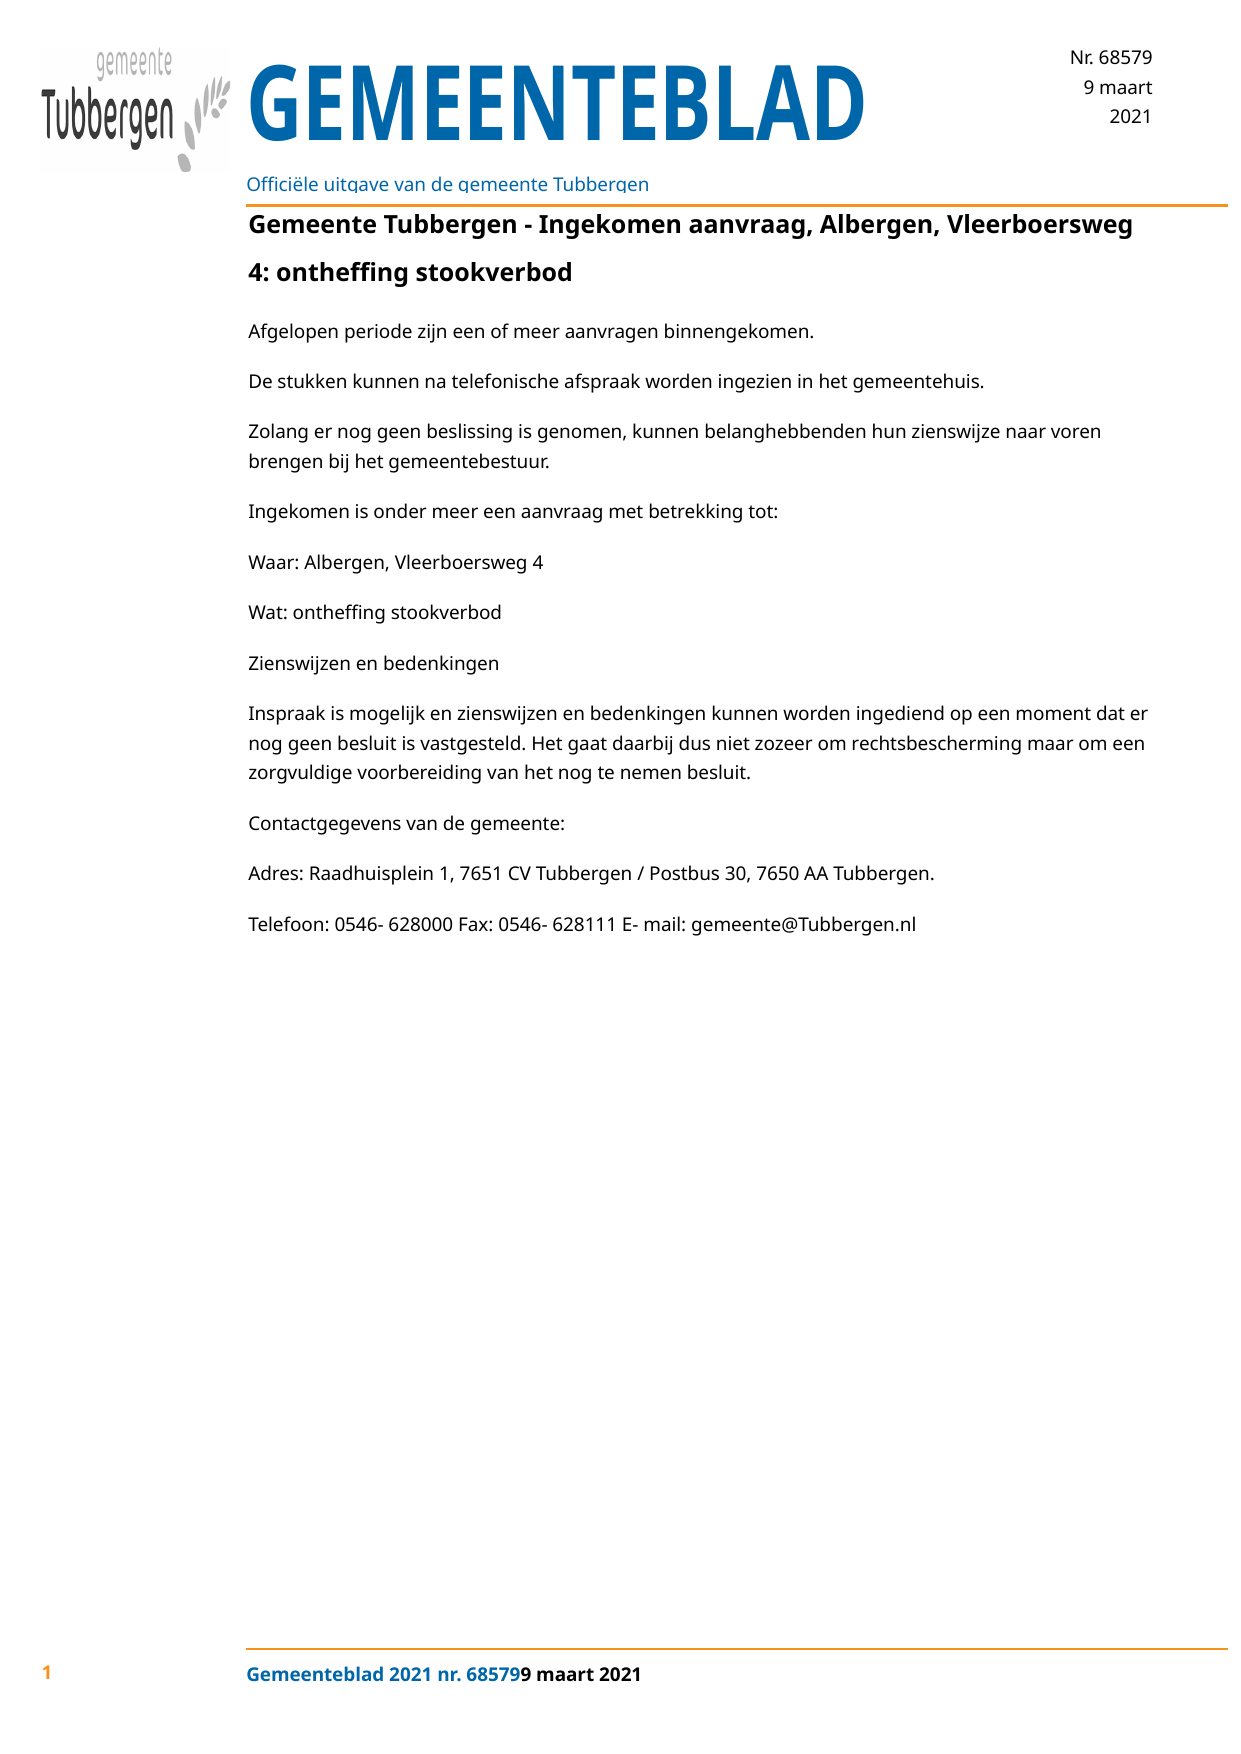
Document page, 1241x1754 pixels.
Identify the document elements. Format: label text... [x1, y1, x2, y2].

text Zienswijzen en bedenkingen [248, 650, 1152, 676]
text Contactgegevens van de gemeente: [248, 810, 1152, 836]
picture [41, 47, 231, 172]
text Zolang er nog geen beslissing is genomen, kunnen belanghebbenden hun zienswijze naar voren brengen bij het gemeentebestuur. [248, 419, 1152, 474]
text Wat: ontheffing stookverbod [248, 599, 1152, 625]
text Ingekomen is onder meer een aanvraag met betrekking tot: [248, 499, 1152, 524]
text Telefoon: 0546- 628000 Fax: 0546- 628111 E- mail: gemeente@Tubbergen.nl [248, 911, 1152, 937]
text De stukken kunnen na telefonische afspraak worden ingezien in het gemeentehuis. [248, 368, 1152, 394]
text Adres: Raadhuisplein 1, 7651 CV Tubbergen / Postbus 30, 7650 AA Tubbergen. [248, 860, 1152, 886]
text Inspraak is mogelijk en zienswijzen en bedenkingen kunnen worden ingediend op een moment dat er nog geen besluit is vastgesteld. Het gaat daarbij dus niet zozeer om rechtsbescherming maar om een zorgvuldige voorbereiding van het nog te nemen besluit. [248, 700, 1152, 785]
text Afgelopen periode zijn een of meer aanvragen binnengekomen. [248, 318, 1152, 344]
text Waar: Albergen, Vleerboersweg 4 [248, 549, 1152, 575]
text Gemeente Tubbergen - Ingekomen aanvraag, Albergen, Vleerboersweg 4: ontheffing stookverbod [248, 207, 1152, 288]
